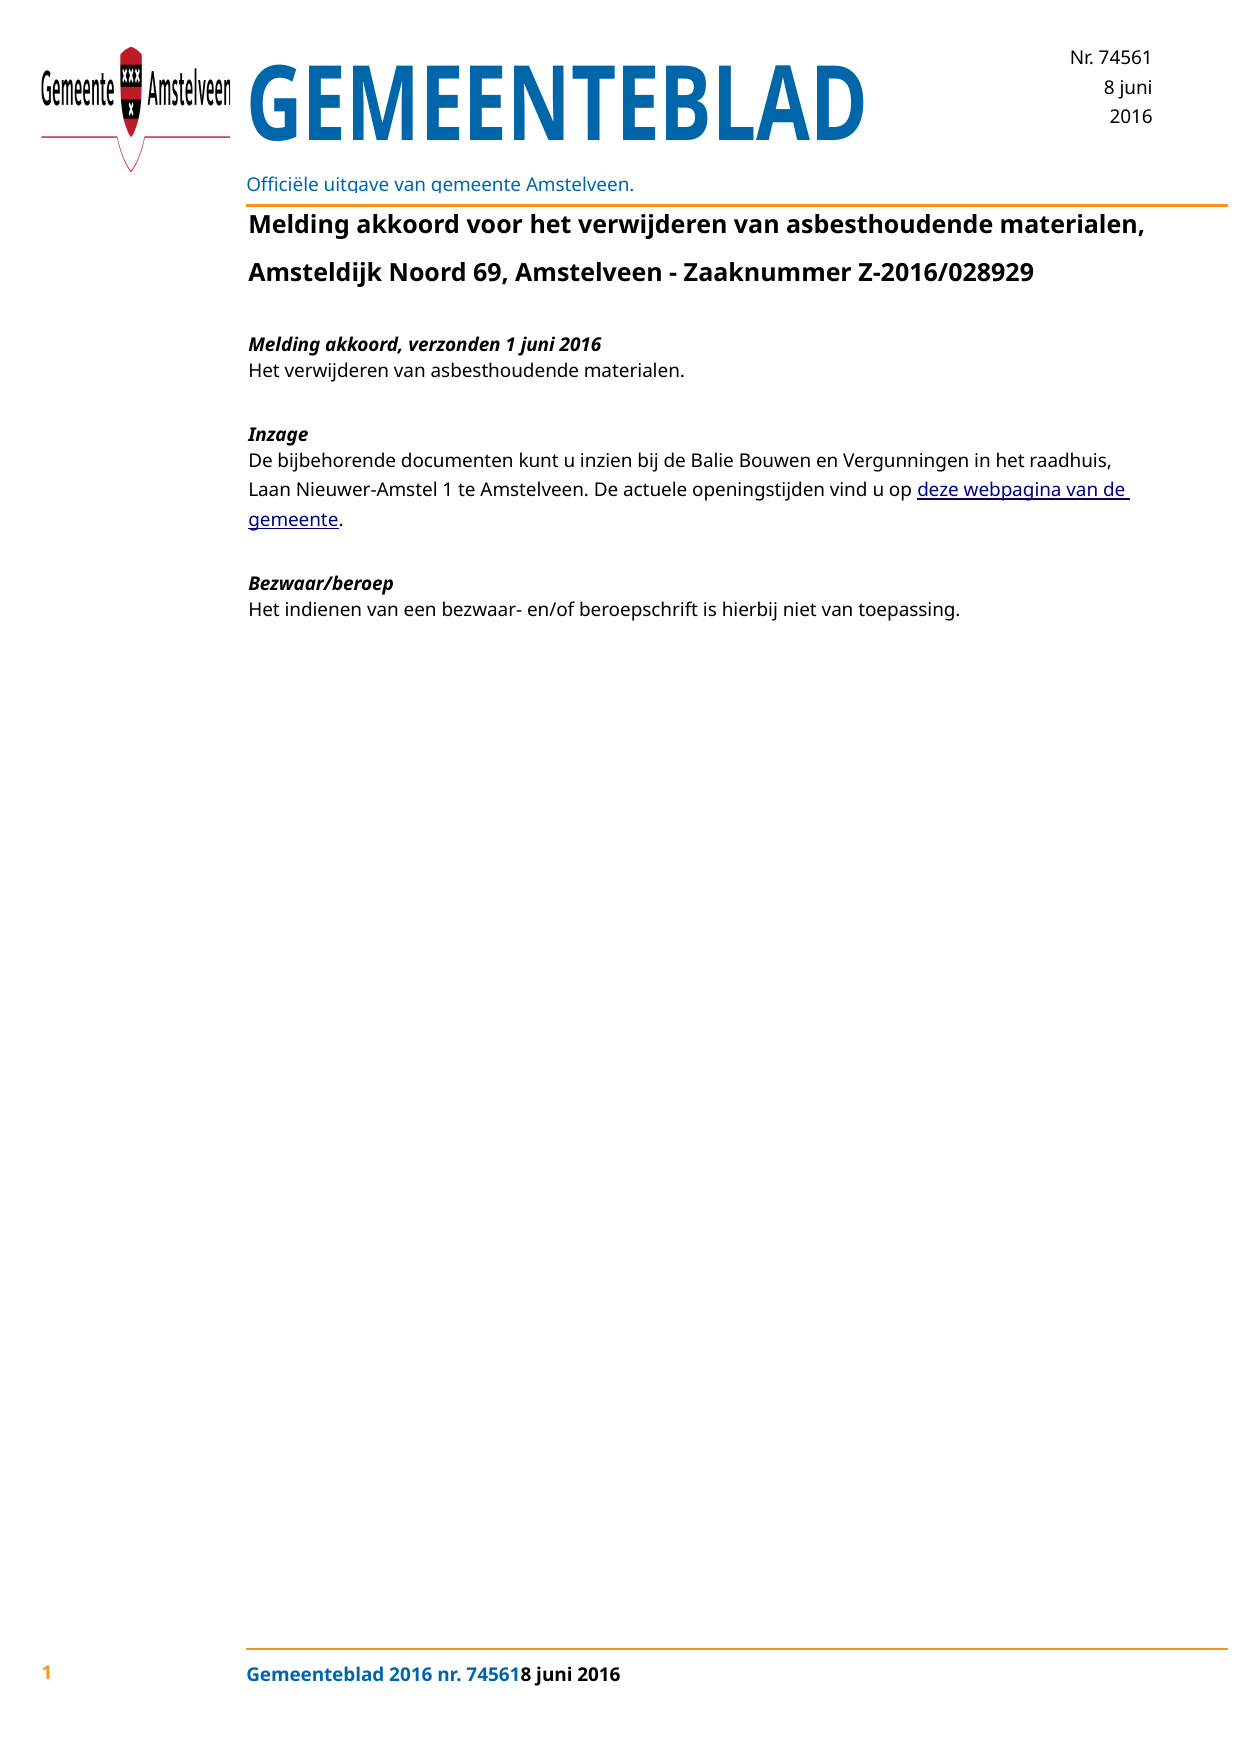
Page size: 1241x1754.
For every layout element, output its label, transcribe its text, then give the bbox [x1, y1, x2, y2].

text Het verwijderen van asbesthoudende materialen. [248, 357, 1152, 383]
text Melding akkoord voor het verwijderen van asbesthoudende materialen, Amsteldijk Noord 69, Amstelveen - Zaaknummer Z-2016/028929 [248, 207, 1152, 288]
text Melding akkoord, verzonden 1 juni 2016 [248, 331, 1152, 357]
picture [41, 47, 231, 172]
text Inzage [248, 421, 1152, 447]
text Bezwaar/beroep [248, 570, 1152, 596]
text Het indienen van een bezwaar- en/of beroepschrift is hierbij niet van toepassing. [248, 596, 1152, 621]
text De bijbehorende documenten kunt u inzien bij de Balie Bouwen en Vergunningen in het raadhuis, Laan Nieuwer-Amstel 1 te Amstelveen. De actuele openingstijden vind u op deze webpagina van de gemeente. [248, 447, 1152, 532]
